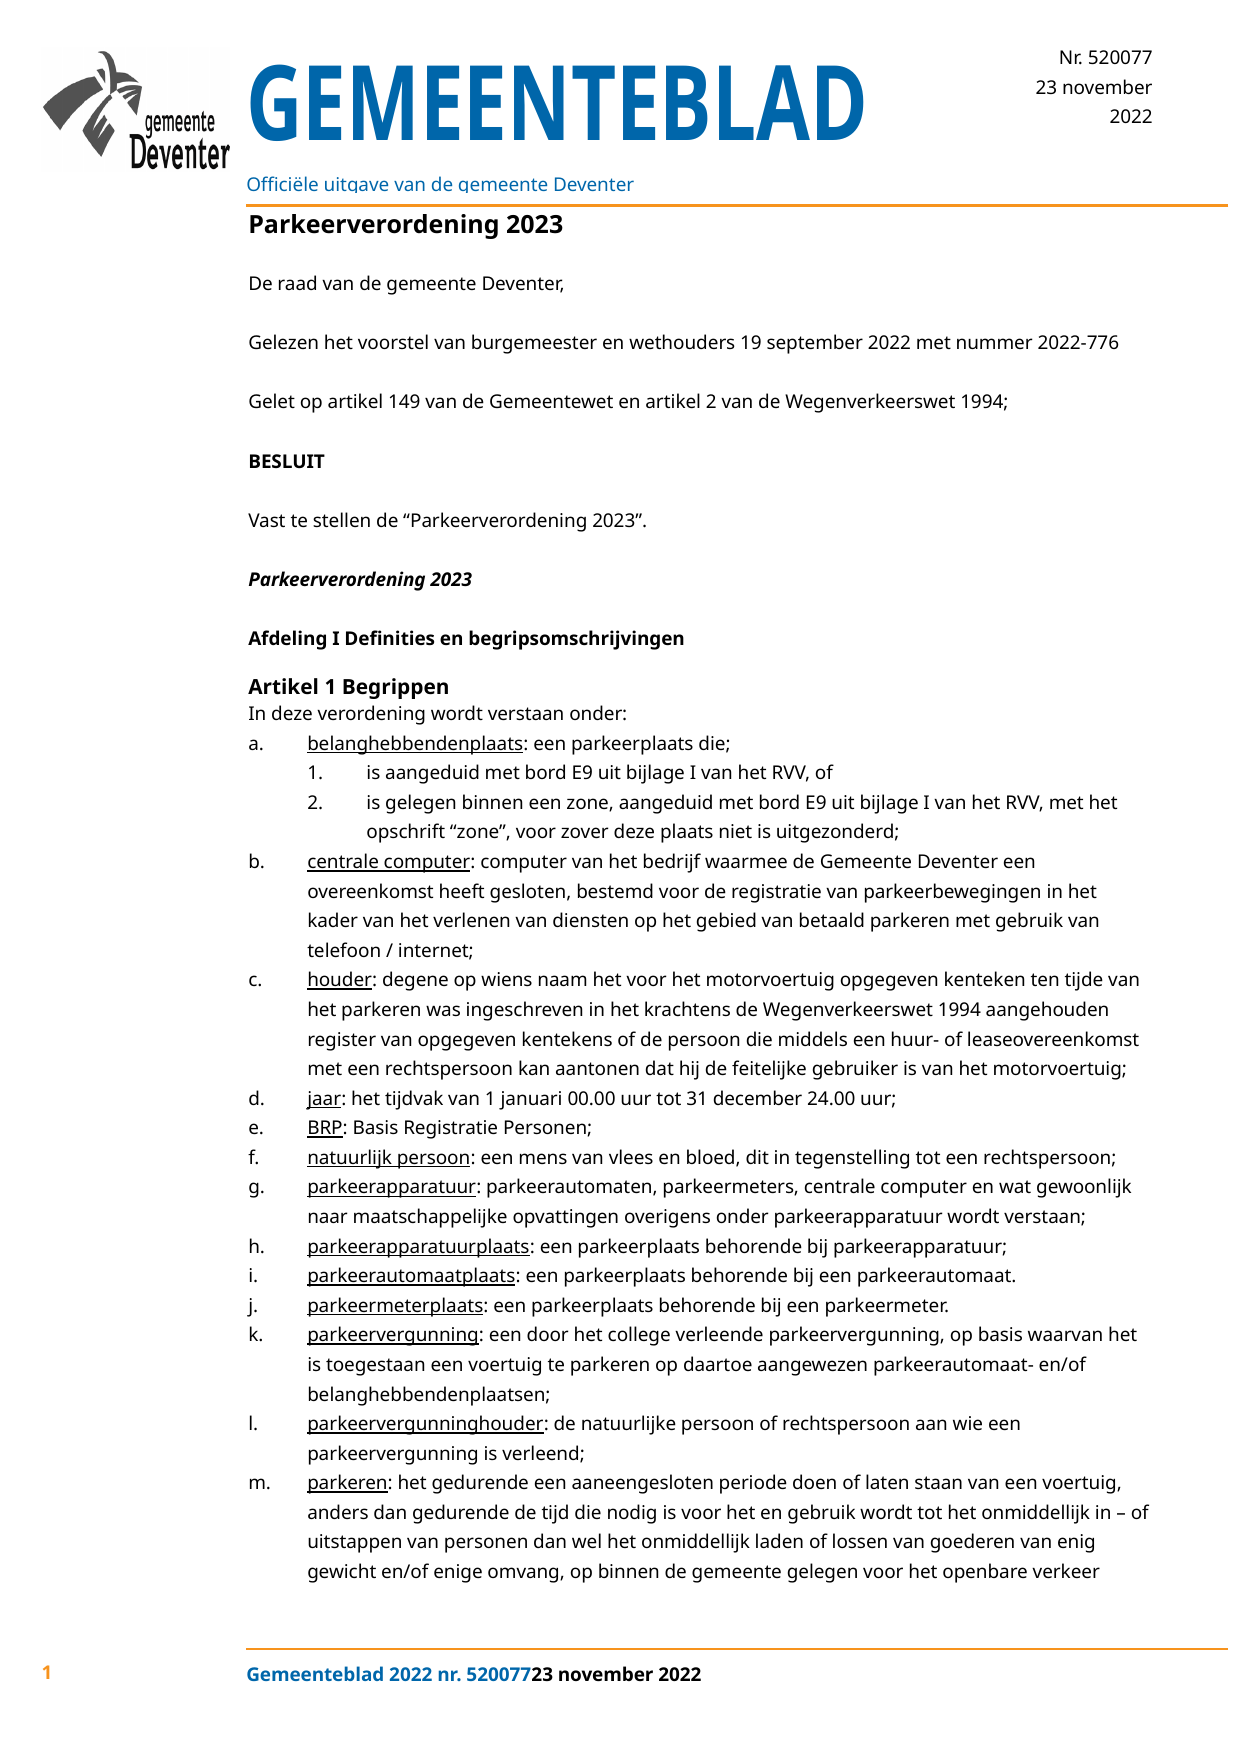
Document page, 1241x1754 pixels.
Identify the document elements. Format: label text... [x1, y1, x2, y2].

list parkeerapparatuurplaats: een parkeerplaats behorende bij parkeerapparatuur; [248, 1233, 1152, 1258]
list is aangeduid met bord E9 uit bijlage I van het RVV, of [307, 759, 1152, 785]
text Afdeling I Definities en begripsomschrijvingen [248, 625, 1152, 651]
text In deze verordening wordt verstaan onder: [248, 700, 1152, 726]
text Gelezen het voorstel van burgemeester en wethouders 19 september 2022 met nummer 2022-776 [248, 329, 1152, 355]
text Vast te stellen de “Parkeerverordening 2023”. [248, 507, 1152, 533]
list natuurlijk persoon: een mens van vlees en bloed, dit in tegenstelling tot een rechtspersoon; [248, 1144, 1152, 1170]
text De raad van de gemeente Deventer, [248, 270, 1152, 296]
list houder: degene op wiens naam het voor het motorvoertuig opgegeven kenteken ten tijde van het parkeren was ingeschreven in het krachtens de Wegenverkeerswet 1994 aangehouden register van opgegeven kentekens of de persoon die middels een huur- of leaseovereenkomst met een rechtspersoon kan aantonen dat hij de feitelijke gebruiker is van het motorvoertuig; [248, 967, 1152, 1081]
list parkeerautomaatplaats: een parkeerplaats behorende bij een parkeerautomaat. [248, 1262, 1152, 1288]
text BESLUIT [248, 448, 1152, 473]
text Artikel 1 Begrippen [248, 672, 1152, 700]
list BRP: Basis Registratie Personen; [248, 1114, 1152, 1140]
text Parkeerverordening 2023 [248, 566, 1152, 592]
list centrale computer: computer van het bedrijf waarmee de Gemeente Deventer een overeenkomst heeft gesloten, bestemd voor de registratie van parkeerbewegingen in het kader van het verlenen van diensten op het gebied van betaald parkeren met gebruik van telefoon / internet; [248, 848, 1152, 963]
list parkeerapparatuur: parkeerautomaten, parkeermeters, centrale computer en wat gewoonlijk naar maatschappelijke opvattingen overigens onder parkeerapparatuur wordt verstaan; [248, 1174, 1152, 1229]
list parkeervergunninghouder: de natuurlijke persoon of rechtspersoon aan wie een parkeervergunning is verleend; [248, 1410, 1152, 1466]
list jaar: het tijdvak van 1 januari 00.00 uur tot 31 december 24.00 uur; [248, 1085, 1152, 1111]
list belanghebbendenplaats: een parkeerplaats die; [248, 730, 1152, 756]
list is gelegen binnen een zone, aangeduid met bord E9 uit bijlage I van het RVV, met het opschrift “zone”, voor zover deze plaats niet is uitgezonderd; [307, 789, 1152, 844]
text Parkeerverordening 2023 [248, 207, 1152, 241]
list parkeermeterplaats: een parkeerplaats behorende bij een parkeermeter. [248, 1292, 1152, 1318]
text Gelet op artikel 149 van de Gemeentewet en artikel 2 van de Wegenverkeerswet 1994; [248, 389, 1152, 414]
picture [41, 47, 231, 172]
list parkeren: het gedurende een aaneengesloten periode doen of laten staan van een voertuig, anders dan gedurende de tijd die nodig is voor het en gebruik wordt tot het onmiddellijk in – of uitstappen van personen dan wel het onmiddellijk laden of lossen van goederen van enig gewicht en/of enige omvang, op binnen de gemeente gelegen voor het openbare verkeer [248, 1469, 1152, 1584]
list parkeervergunning: een door het college verleende parkeervergunning, op basis waarvan het is toegestaan een voertuig te parkeren op daartoe aangewezen parkeerautomaat- en/of belanghebbendenplaatsen; [248, 1322, 1152, 1406]
